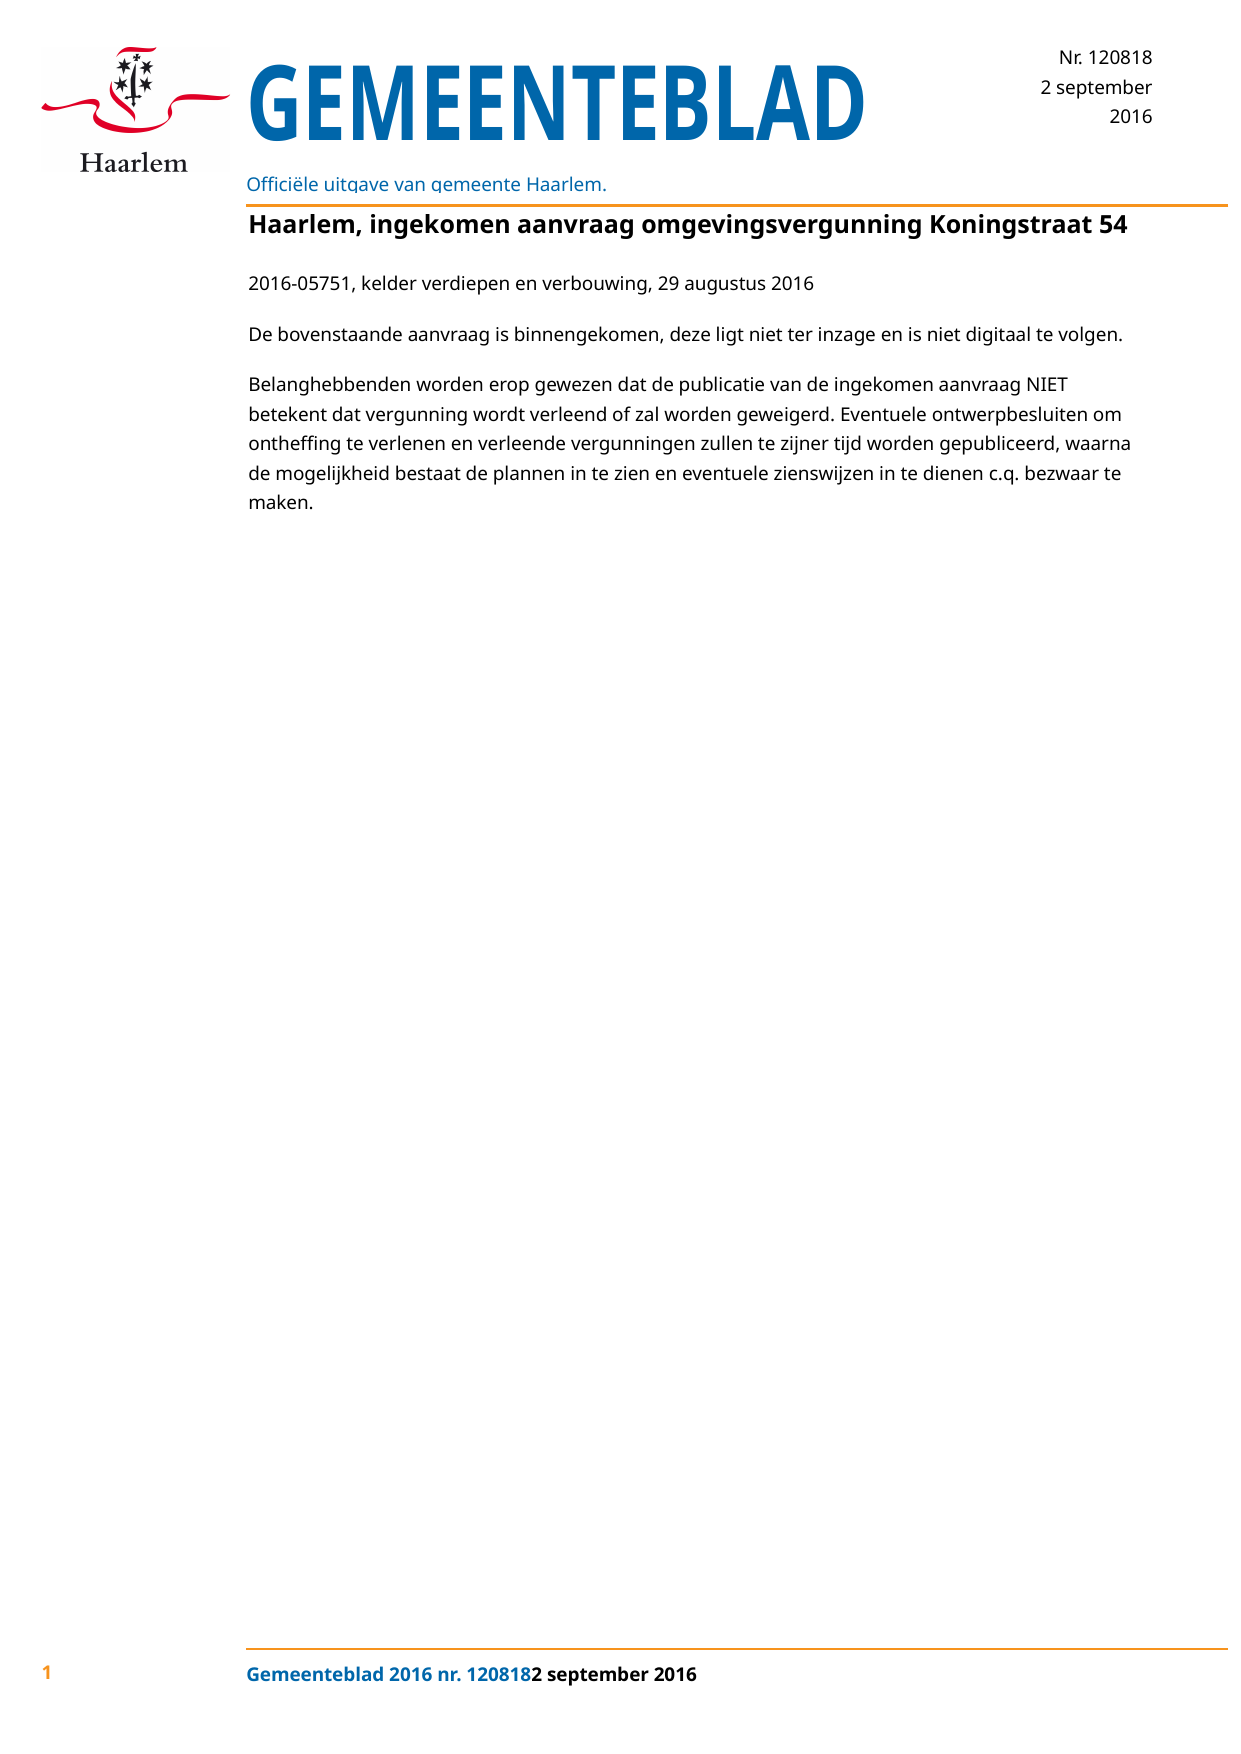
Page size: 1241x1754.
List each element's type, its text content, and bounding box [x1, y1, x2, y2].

text 2016-05751, kelder verdiepen en verbouwing, 29 augustus 2016 [248, 270, 1152, 296]
text De bovenstaande aanvraag is binnengekomen, deze ligt niet ter inzage en is niet digitaal te volgen. [248, 321, 1152, 346]
picture [41, 47, 231, 172]
text Belanghebbenden worden erop gewezen dat de publicatie van de ingekomen aanvraag NIET betekent dat vergunning wordt verleend of zal worden geweigerd. Eventuele ontwerpbesluiten om ontheffing te verlenen en verleende vergunningen zullen te zijner tijd worden gepubliceerd, waarna de mogelijkheid bestaat de plannen in te zien en eventuele zienswijzen in te dienen c.q. bezwaar te maken. [248, 371, 1152, 515]
text Haarlem, ingekomen aanvraag omgevingsvergunning Koningstraat 54 [248, 207, 1152, 241]
